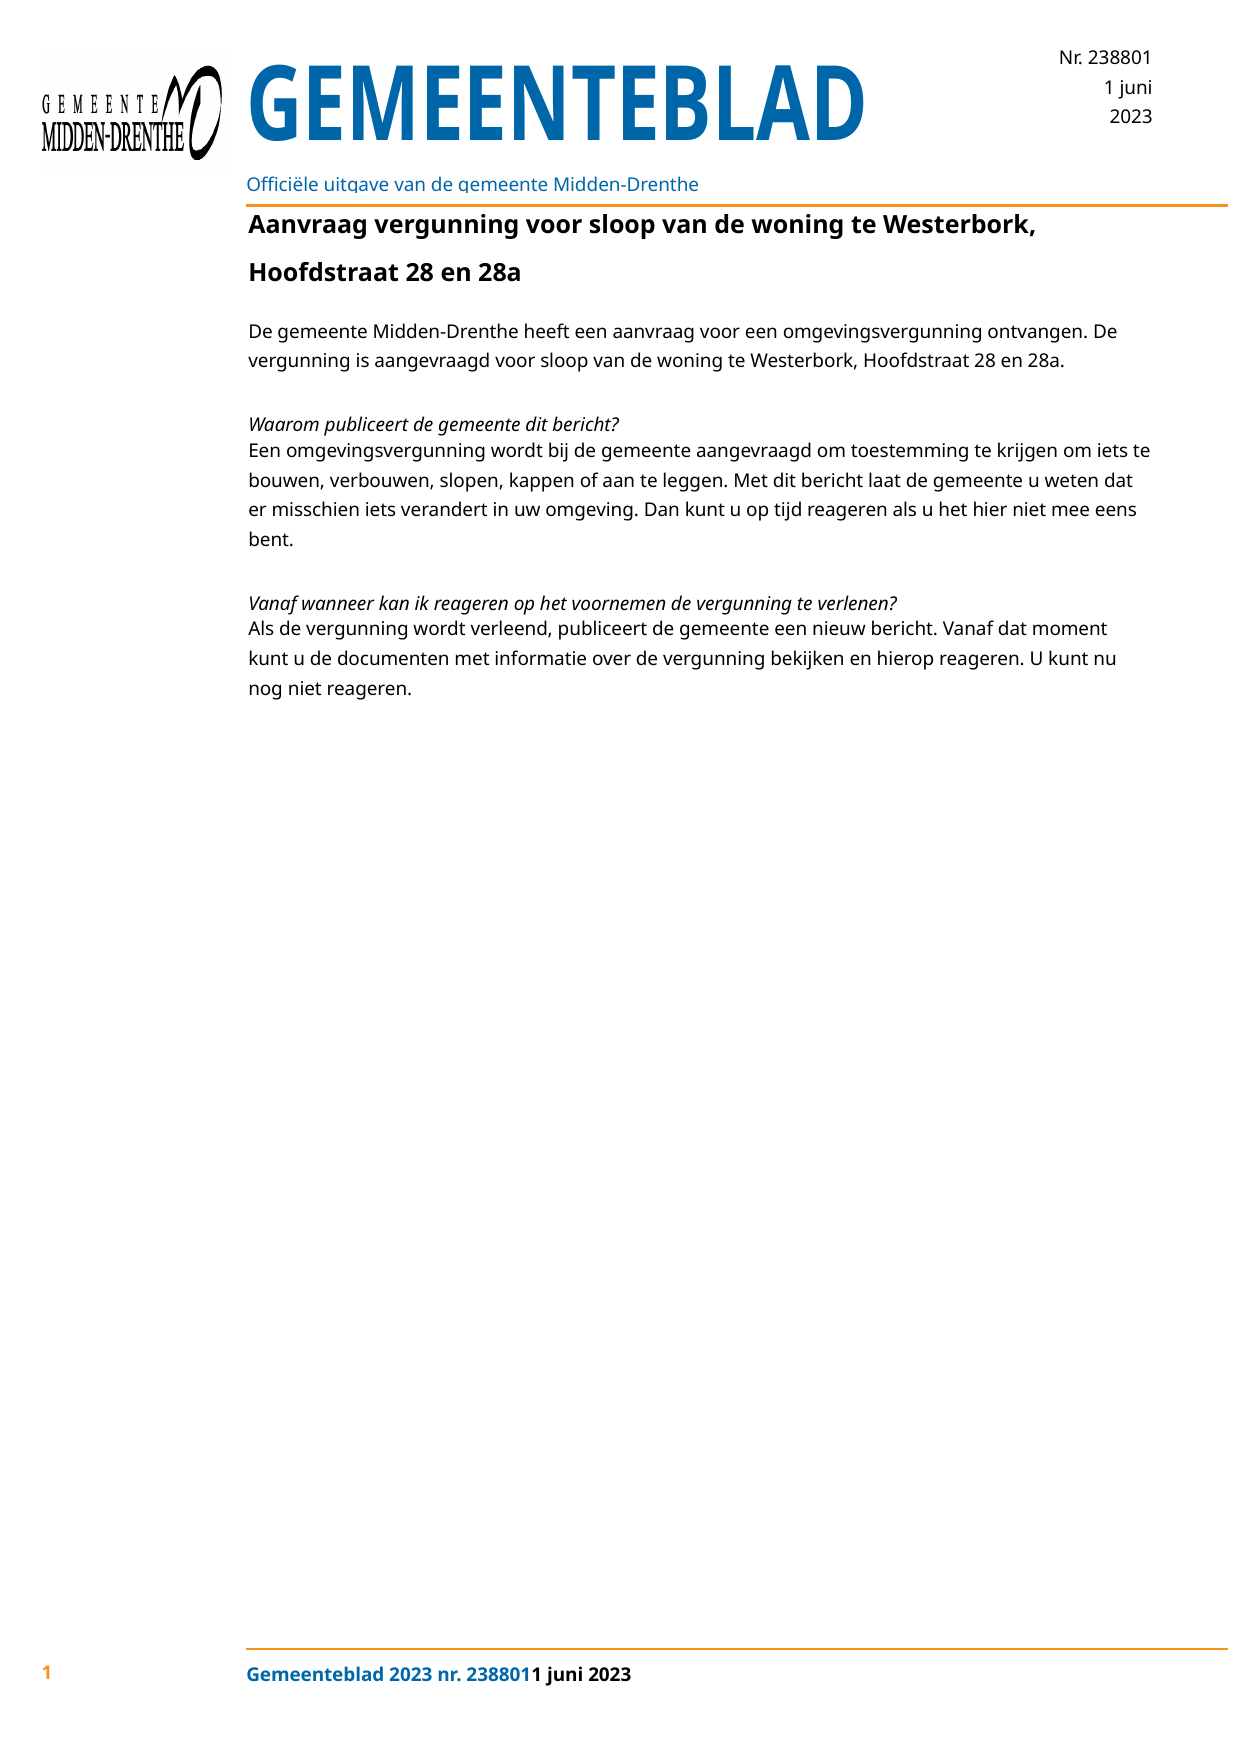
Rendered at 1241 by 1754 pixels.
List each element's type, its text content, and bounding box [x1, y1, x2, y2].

text Een omgevingsvergunning wordt bij de gemeente aangevraagd om toestemming te krijgen om iets te bouwen, verbouwen, slopen, kappen of aan te leggen. Met dit bericht laat de gemeente u weten dat er misschien iets verandert in uw omgeving. Dan kunt u op tijd reageren als u het hier niet mee eens bent. [248, 437, 1152, 552]
text Vanaf wanneer kan ik reageren op het voornemen de vergunning te verlenen? [248, 590, 1152, 616]
text Waarom publiceert de gemeente dit bericht? [248, 411, 1152, 437]
text Aanvraag vergunning voor sloop van de woning te Westerbork, Hoofdstraat 28 en 28a [248, 207, 1152, 288]
text De gemeente Midden-Drenthe heeft een aanvraag voor een omgevingsvergunning ontvangen. De vergunning is aangevraagd voor sloop van de woning te Westerbork, Hoofdstraat 28 en 28a. [248, 318, 1152, 373]
text Als de vergunning wordt verleend, publiceert de gemeente een nieuw bericht. Vanaf dat moment kunt u de documenten met informatie over de vergunning bekijken en hierop reageren. U kunt nu nog niet reageren. [248, 616, 1152, 701]
picture [41, 47, 231, 172]
